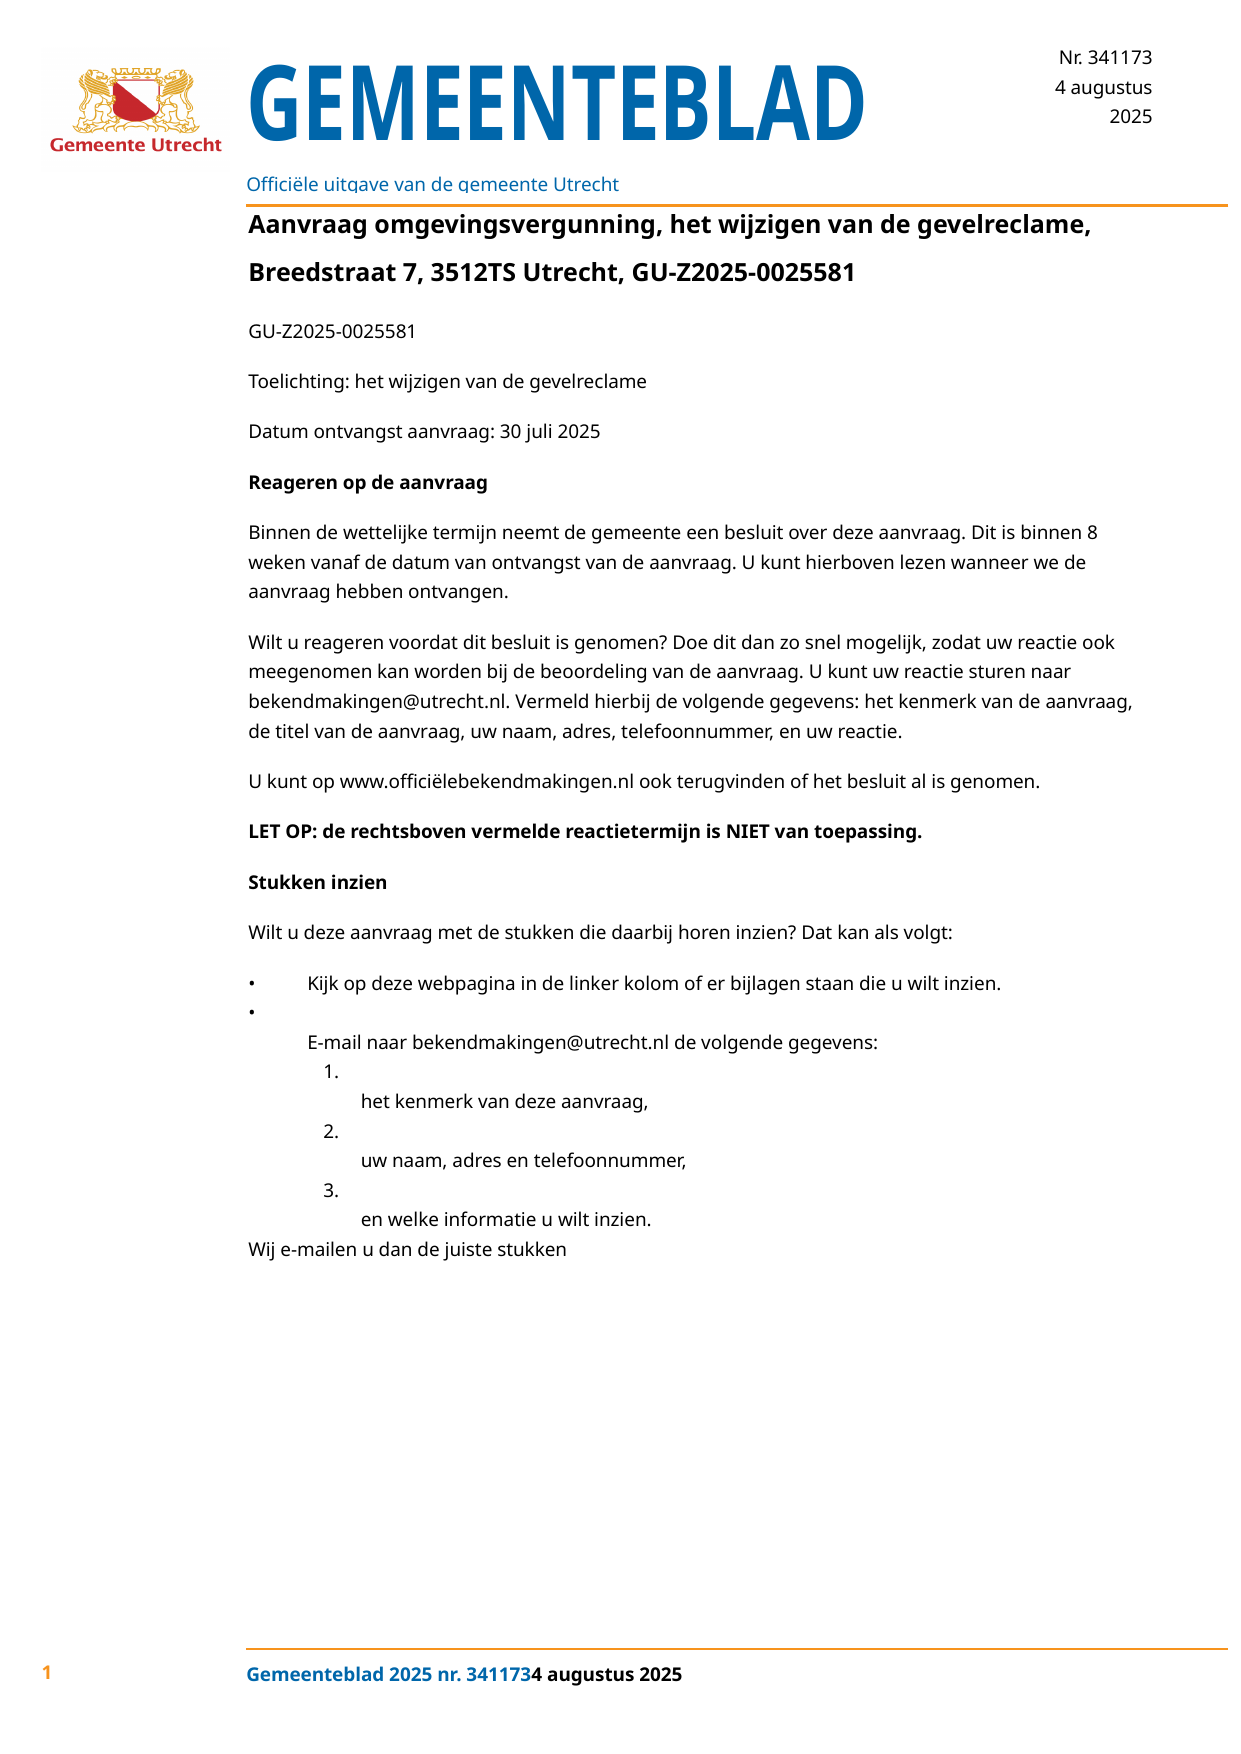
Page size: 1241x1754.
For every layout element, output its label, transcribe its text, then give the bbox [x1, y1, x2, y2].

text Wij e-mailen u dan de juiste stukken [248, 1236, 1152, 1262]
text Toelichting: het wijzigen van de gevelreclame [248, 368, 1152, 394]
list Kijk op deze webpagina in de linker kolom of er bijlagen staan die u wilt inzien. [248, 970, 1152, 996]
text Wilt u reageren voordat dit besluit is genomen? Doe dit dan zo snel mogelijk, zodat uw reactie ook meegenomen kan worden bij de beoordeling van de aanvraag. U kunt uw reactie sturen naar bekendmakingen@utrecht.nl. Vermeld hierbij de volgende gegevens: het kenmerk van de aanvraag, de titel van de aanvraag, uw naam, adres, telefoonnummer, en uw reactie. [248, 629, 1152, 744]
list uw naam, adres en telefoonnummer, [323, 1147, 1152, 1173]
text Binnen de wettelijke termijn neemt de gemeente een besluit over deze aanvraag. Dit is binnen 8 weken vanaf de datum van ontvangst van de aanvraag. U kunt hierboven lezen wanneer we de aanvraag hebben ontvangen. [248, 519, 1152, 604]
picture [41, 47, 231, 172]
text Wilt u deze aanvraag met de stukken die daarbij horen inzien? Dat kan als volgt: [248, 919, 1152, 945]
text LET OP: de rechtsboven vermelde reactietermijn is NIET van toepassing. [248, 819, 1152, 844]
text GU-Z2025-0025581 [248, 318, 1152, 344]
list E-mail naar bekendmakingen@utrecht.nl de volgende gegevens: [248, 1029, 1152, 1055]
text Stukken inzien [248, 869, 1152, 895]
list het kenmerk van deze aanvraag, [323, 1088, 1152, 1114]
text Reageren op de aanvraag [248, 469, 1152, 495]
text Aanvraag omgevingsvergunning, het wijzigen van de gevelreclame, Breedstraat 7, 3512TS Utrecht, GU-Z2025-0025581 [248, 207, 1152, 288]
list en welke informatie u wilt inzien. [323, 1207, 1152, 1232]
text U kunt op www.officiëlebekendmakingen.nl ook terugvinden of het besluit al is genomen. [248, 768, 1152, 794]
text Datum ontvangst aanvraag: 30 juli 2025 [248, 419, 1152, 444]
